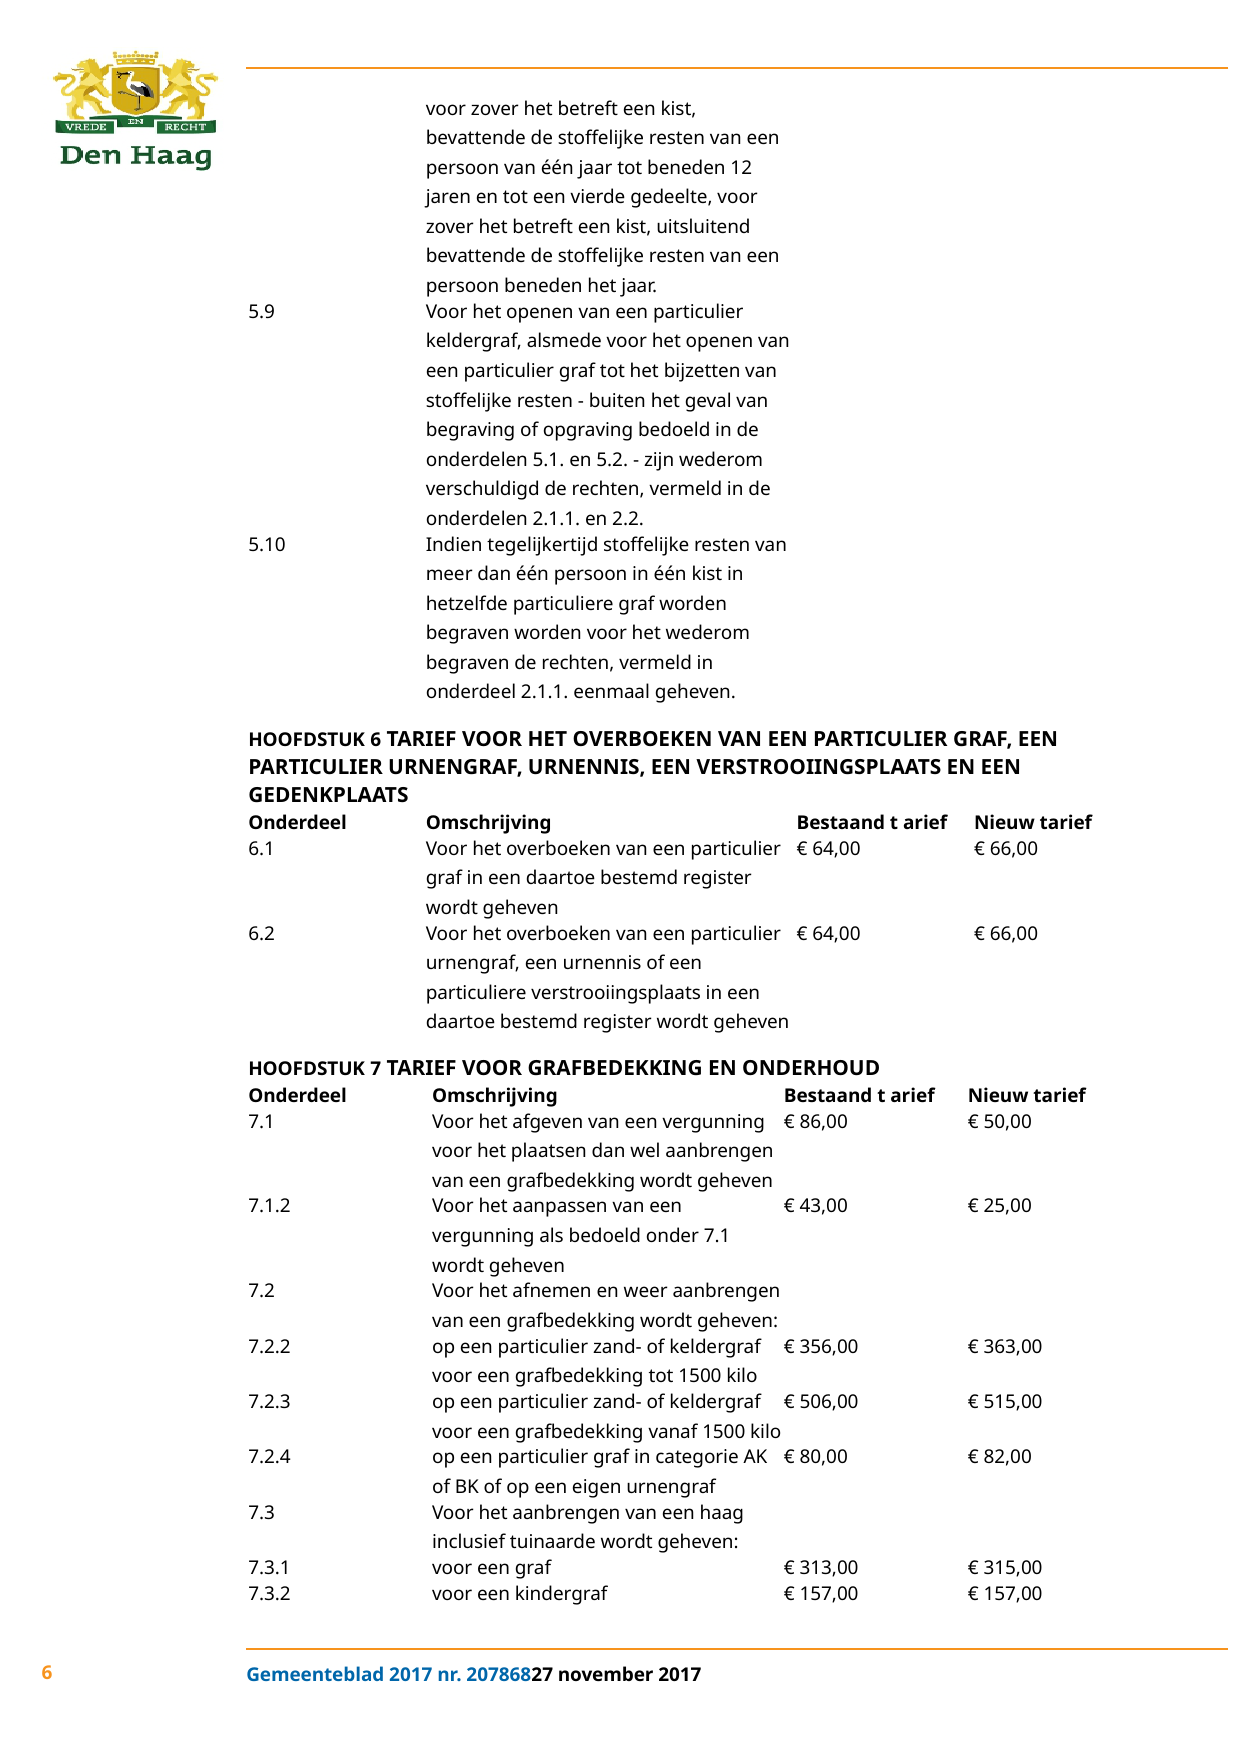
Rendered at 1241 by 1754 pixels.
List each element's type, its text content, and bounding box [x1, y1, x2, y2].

table_cell 7.2.3 [248, 1388, 432, 1443]
table_cell € 82,00 [968, 1444, 1152, 1499]
table_cell [796, 298, 974, 531]
table_header Bestaand t arief [784, 1082, 968, 1108]
table_cell [968, 1278, 1152, 1333]
table_header Omschrijving [432, 1082, 784, 1108]
table_cell [796, 95, 974, 298]
table_cell [248, 95, 426, 298]
table_cell € 43,00 [784, 1193, 968, 1278]
table_cell op een particulier zand- of keldergraf voor een grafbedekking tot 1500 kilo [432, 1333, 784, 1388]
table_cell € 157,00 [784, 1580, 968, 1606]
table_header Onderdeel [248, 809, 426, 835]
table_cell Voor het overboeken van een particulier urnengraf, een urnennis of een particuliere verstrooiingsplaats in een daartoe bestemd register wordt geheven [426, 920, 796, 1034]
table_cell € 356,00 [784, 1333, 968, 1388]
table_cell Voor het afgeven van een vergunning voor het plaatsen dan wel aanbrengen van een grafbedekking wordt geheven [432, 1108, 784, 1193]
table_cell [968, 1499, 1152, 1554]
table_cell [974, 531, 1152, 704]
table_cell Voor het aanbrengen van een haag inclusief tuinaarde wordt geheven: [432, 1499, 784, 1554]
text HOOFDSTUK 6 TARIEF VOOR HET OVERBOEKEN VAN EEN PARTICULIER GRAF, EEN PARTICULIER URNENGRAF, URNENNIS, EEN VERSTROOIINGSPLAATS EN EEN GEDENKPLAATS [248, 724, 1152, 809]
table_cell Voor het overboeken van een particulier graf in een daartoe bestemd register wordt geheven [426, 835, 796, 920]
table_cell [784, 1278, 968, 1333]
table_cell 7.2.2 [248, 1333, 432, 1388]
table_cell op een particulier zand- of keldergraf voor een grafbedekking vanaf 1500 kilo [432, 1388, 784, 1443]
table_cell € 66,00 [974, 835, 1152, 920]
table_cell € 315,00 [968, 1554, 1152, 1580]
table_header Nieuw tarief [974, 809, 1152, 835]
table_cell 6.2 [248, 920, 426, 1034]
table_cell [974, 95, 1152, 298]
table_cell € 157,00 [968, 1580, 1152, 1606]
table_cell 7.3.2 [248, 1580, 432, 1606]
table_cell € 86,00 [784, 1108, 968, 1193]
table_cell voor een kindergraf [432, 1580, 784, 1606]
table_cell € 25,00 [968, 1193, 1152, 1278]
table_cell € 313,00 [784, 1554, 968, 1580]
table_header Onderdeel [248, 1082, 432, 1108]
table_cell Voor het afnemen en weer aanbrengen van een grafbedekking wordt geheven: [432, 1278, 784, 1333]
table_cell voor een graf [432, 1554, 784, 1580]
table_cell 7.1 [248, 1108, 432, 1193]
text HOOFDSTUK 7 TARIEF VOOR GRAFBEDEKKING EN ONDERHOUD [248, 1053, 1152, 1082]
table_cell 7.2 [248, 1278, 432, 1333]
table_cell Voor het openen van een particulier keldergraf, alsmede voor het openen van een particulier graf tot het bijzetten van stoffelijke resten - buiten het geval van begraving of opgraving bedoeld in de onderdelen 5.1. en 5.2. - zijn wederom verschuldigd de rechten, vermeld in de onderdelen 2.1.1. en 2.2. [426, 298, 796, 531]
picture [41, 47, 231, 172]
table_cell [784, 1499, 968, 1554]
table_cell € 80,00 [784, 1444, 968, 1499]
table_header Bestaand t arief [796, 809, 974, 835]
table_header Omschrijving [426, 809, 796, 835]
table_cell € 64,00 [796, 835, 974, 920]
table_cell € 66,00 [974, 920, 1152, 1034]
table_cell op een particulier graf in categorie AK of BK of op een eigen urnengraf [432, 1444, 784, 1499]
table_cell 7.2.4 [248, 1444, 432, 1499]
table_cell 6.1 [248, 835, 426, 920]
table_cell voor zover het betreft een kist, bevattende de stoffelijke resten van een persoon van één jaar tot beneden 12 jaren en tot een vierde gedeelte, voor zover het betreft een kist, uitsluitend bevattende de stoffelijke resten van een persoon beneden het jaar. [426, 95, 796, 298]
table_cell 7.3 [248, 1499, 432, 1554]
table_cell 7.3.1 [248, 1554, 432, 1580]
table_cell € 50,00 [968, 1108, 1152, 1193]
table_cell € 515,00 [968, 1388, 1152, 1443]
table_cell € 506,00 [784, 1388, 968, 1443]
table_cell 5.10 [248, 531, 426, 704]
table_cell Indien tegelijkertijd stoffelijke resten van meer dan één persoon in één kist in hetzelfde particuliere graf worden begraven worden voor het wederom begraven de rechten, vermeld in onderdeel 2.1.1. eenmaal geheven. [426, 531, 796, 704]
table_cell € 64,00 [796, 920, 974, 1034]
table_header Nieuw tarief [968, 1082, 1152, 1108]
table_cell [796, 531, 974, 704]
table_cell Voor het aanpassen van een vergunning als bedoeld onder 7.1 wordt geheven [432, 1193, 784, 1278]
table_cell 5.9 [248, 298, 426, 531]
table_cell € 363,00 [968, 1333, 1152, 1388]
table_cell [974, 298, 1152, 531]
table_cell 7.1.2 [248, 1193, 432, 1278]
